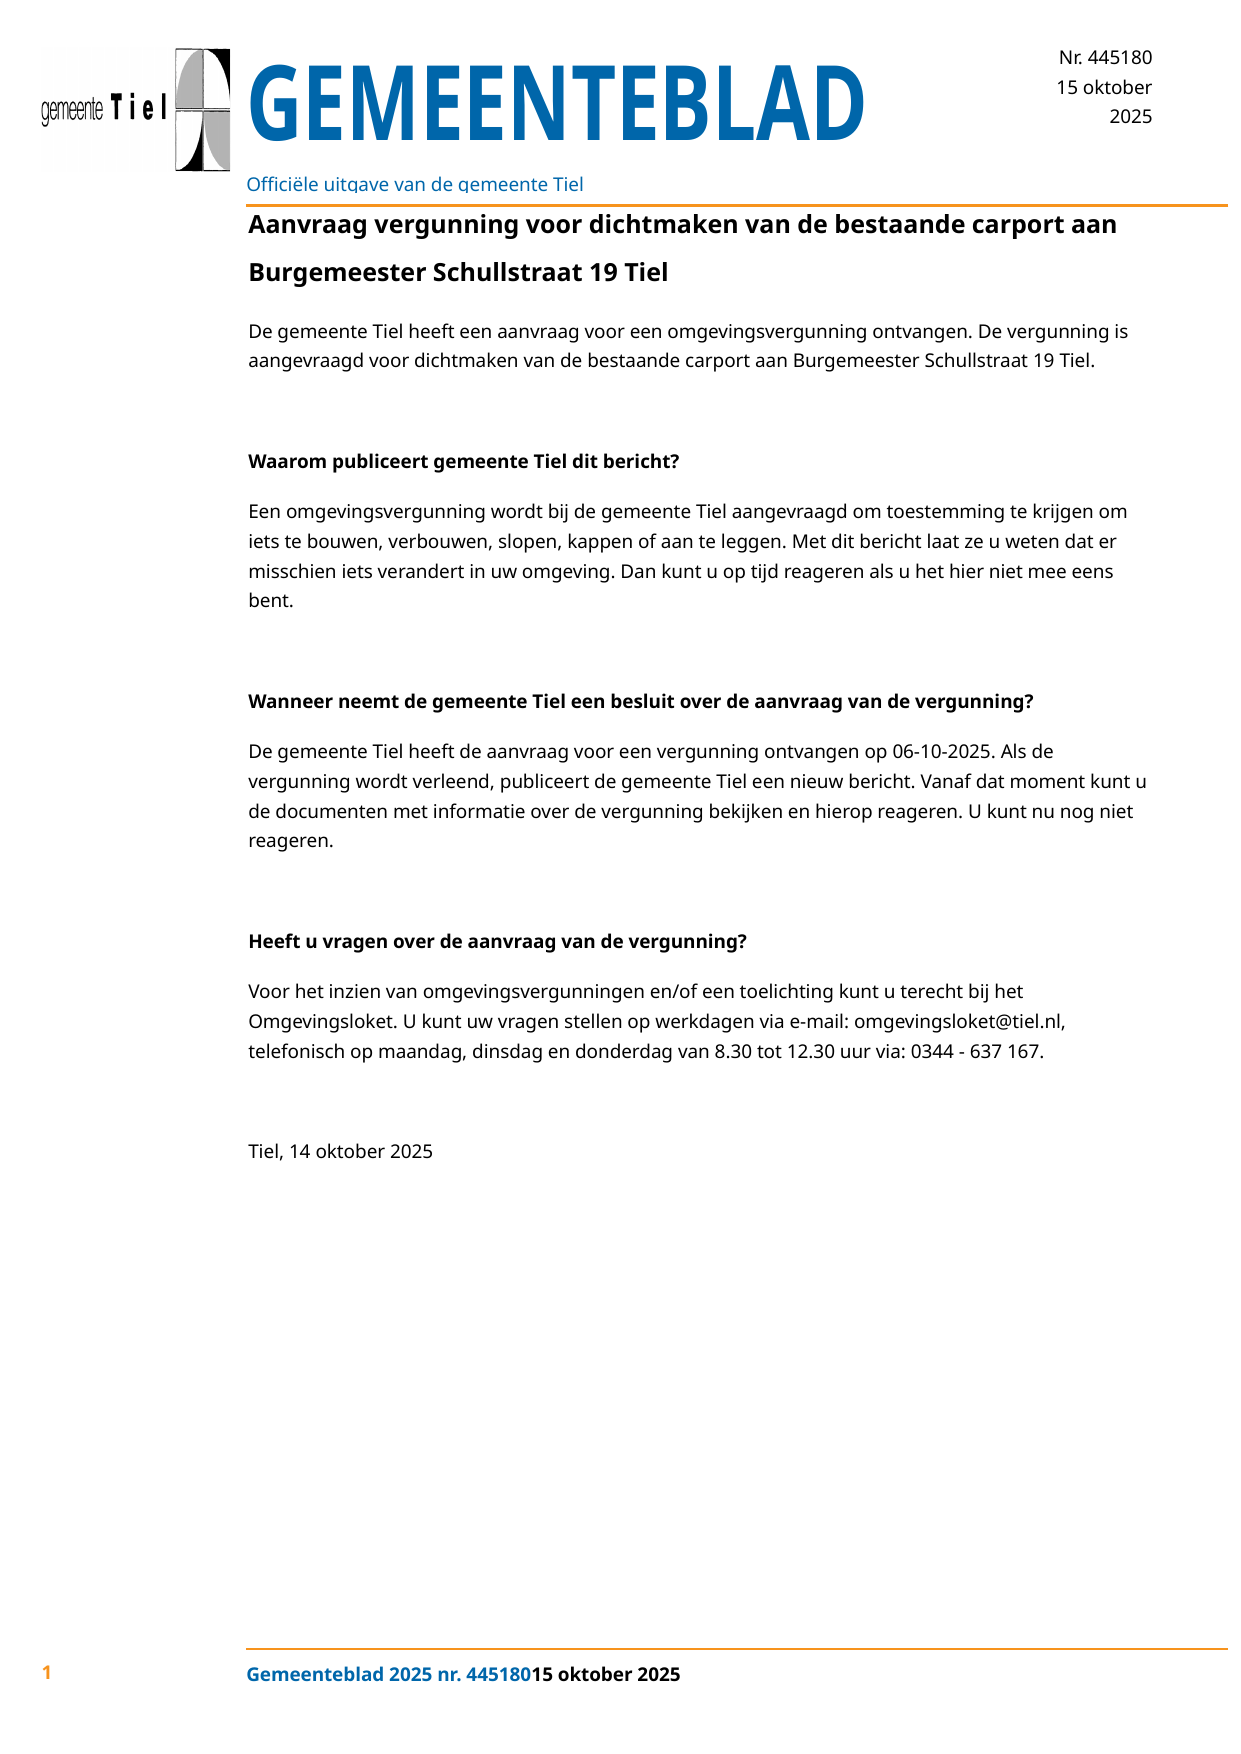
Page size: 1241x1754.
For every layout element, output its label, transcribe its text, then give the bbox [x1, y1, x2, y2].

text Waarom publiceert gemeente Tiel dit bericht? [248, 448, 1152, 474]
text Wanneer neemt de gemeente Tiel een besluit over de aanvraag van de vergunning? [248, 688, 1152, 714]
text Aanvraag vergunning voor dichtmaken van de bestaande carport aan Burgemeester Schullstraat 19 Tiel [248, 207, 1152, 288]
text Voor het inzien van omgevingsvergunningen en/of een toelichting kunt u terecht bij het Omgevingsloket. U kunt uw vragen stellen op werkdagen via e-mail: omgevingsloket@tiel.nl, telefonisch op maandag, dinsdag en donderdag van 8.30 tot 12.30 uur via: 0344 - 637 167. [248, 979, 1152, 1064]
text De gemeente Tiel heeft een aanvraag voor een omgevingsvergunning ontvangen. De vergunning is aangevraagd voor dichtmaken van de bestaande carport aan Burgemeester Schullstraat 19 Tiel. [248, 318, 1152, 373]
text Tiel, 14 oktober 2025 [248, 1139, 1152, 1164]
picture [41, 47, 231, 172]
text De gemeente Tiel heeft de aanvraag voor een vergunning ontvangen op 06-10-2025. Als de vergunning wordt verleend, publiceert de gemeente Tiel een nieuw bericht. Vanaf dat moment kunt u de documenten met informatie over de vergunning bekijken en hierop reageren. U kunt nu nog niet reageren. [248, 739, 1152, 853]
text Heeft u vragen over de aanvraag van de vergunning? [248, 928, 1152, 954]
text Een omgevingsvergunning wordt bij de gemeente Tiel aangevraagd om toestemming te krijgen om iets te bouwen, verbouwen, slopen, kappen of aan te leggen. Met dit bericht laat ze u weten dat er misschien iets verandert in uw omgeving. Dan kunt u op tijd reageren als u het hier niet mee eens bent. [248, 499, 1152, 613]
